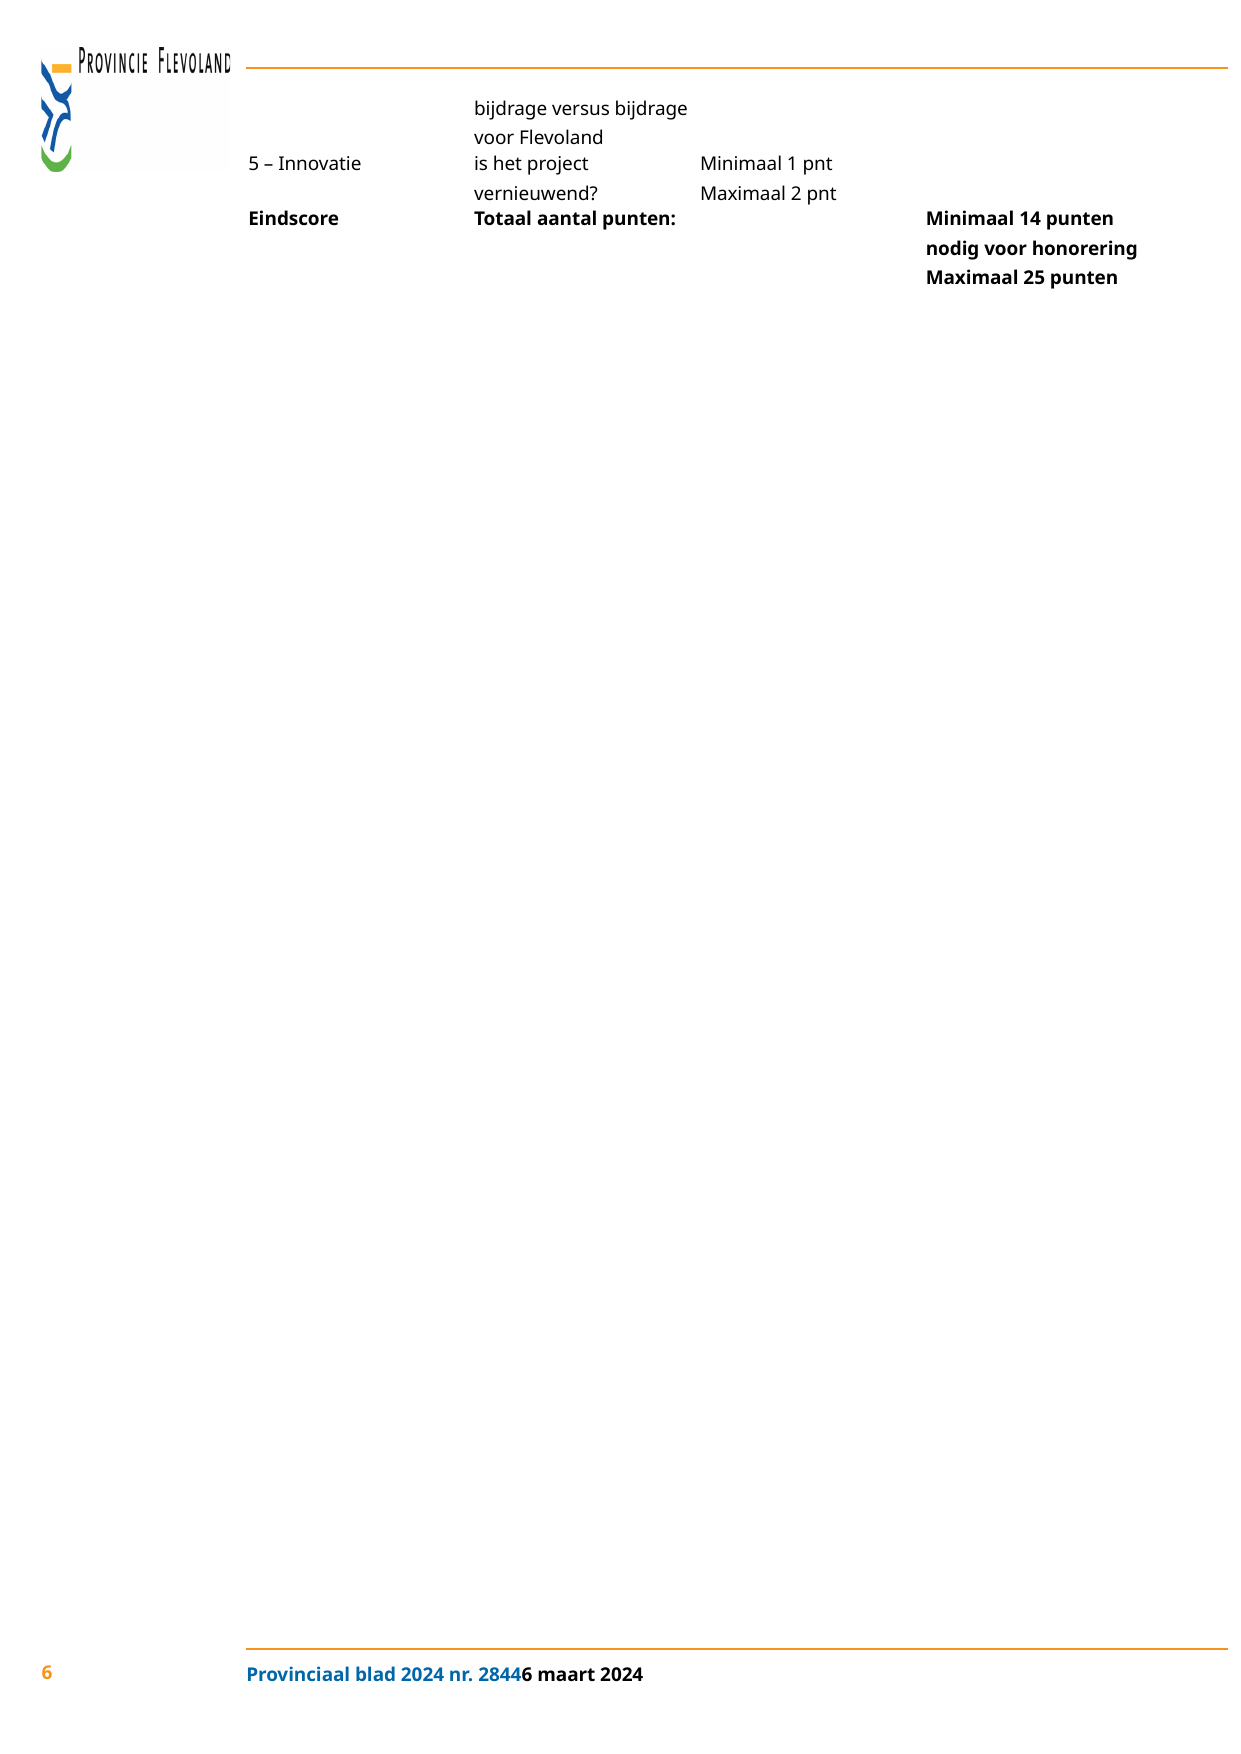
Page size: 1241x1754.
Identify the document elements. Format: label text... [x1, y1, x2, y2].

table_cell Eindscore [248, 205, 474, 290]
picture [41, 47, 231, 172]
table_cell [926, 150, 1152, 205]
table_cell Minimaal 14 punten nodig voor honorering Maximaal 25 punten [926, 205, 1152, 290]
table_cell 5 – Innovatie [248, 150, 474, 205]
table_cell [248, 95, 474, 150]
table_cell Totaal aantal punten: [474, 205, 700, 290]
table_cell Minimaal 1 pnt Maximaal 2 pnt [700, 150, 926, 205]
table_cell bijdrage versus bijdrage voor Flevoland [474, 95, 700, 150]
table_cell [926, 95, 1152, 150]
table_cell is het project vernieuwend? [474, 150, 700, 205]
table_cell [700, 205, 926, 290]
table_cell [700, 95, 926, 150]
